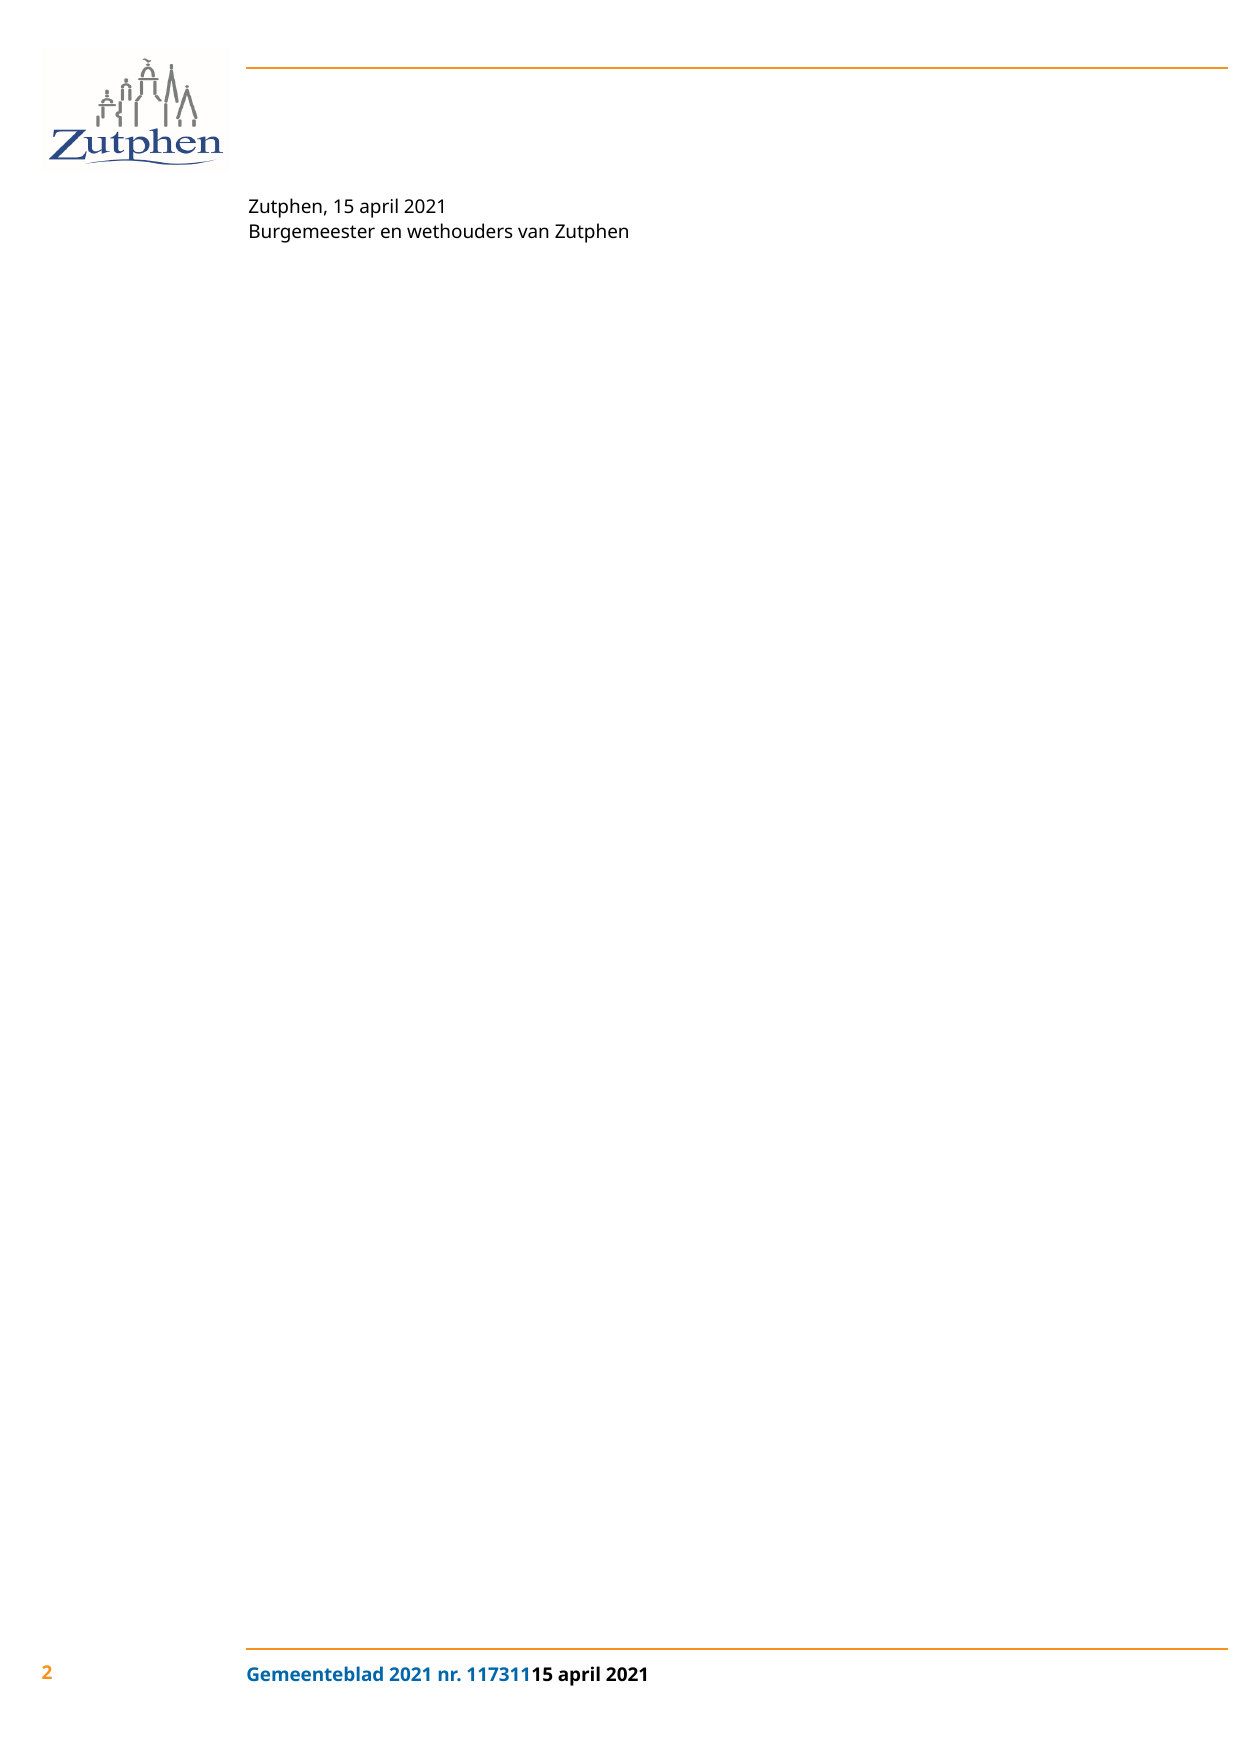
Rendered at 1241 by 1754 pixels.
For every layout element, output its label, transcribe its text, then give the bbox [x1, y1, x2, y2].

text Zutphen, 15 april 2021 [248, 193, 1152, 219]
text Burgemeester en wethouders van Zutphen [248, 219, 1152, 244]
picture [41, 47, 231, 172]
